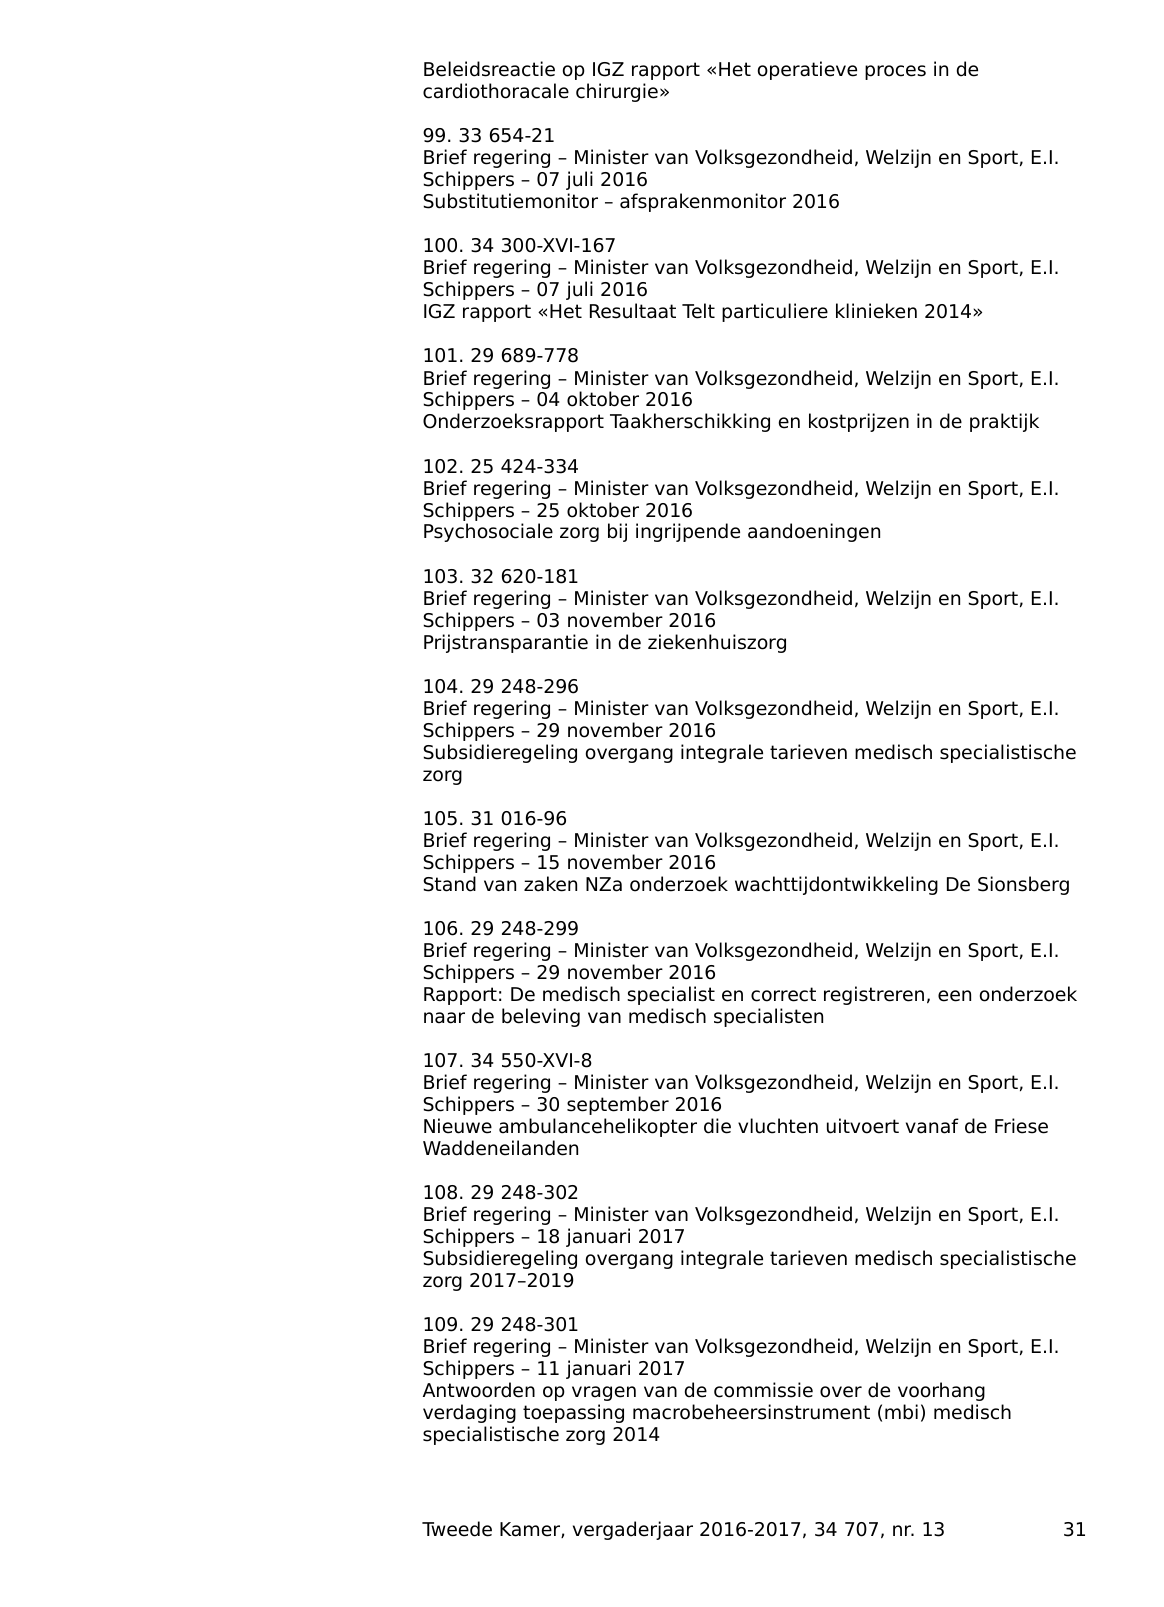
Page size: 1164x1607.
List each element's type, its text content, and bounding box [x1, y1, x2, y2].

text Onderzoeksrapport Taakherschikking en kostprijzen in de praktijk [422, 411, 1087, 433]
text Antwoorden op vragen van de commissie over de voorhang verdaging toepassing macrobeheersinstrument (mbi) medisch specialistische zorg 2014 [422, 1380, 1087, 1446]
text Substitutiemonitor – afsprakenmonitor 2016 [422, 191, 1087, 213]
text IGZ rapport «Het Resultaat Telt particuliere klinieken 2014» [422, 301, 1087, 323]
text Brief regering – Minister van Volksgezondheid, Welzijn en Sport, E.I. Schippers – 15 november 2016 [422, 830, 1087, 874]
text 101. 29 689-778 [422, 345, 1087, 367]
text Brief regering – Minister van Volksgezondheid, Welzijn en Sport, E.I. Schippers – 18 januari 2017 [422, 1204, 1087, 1248]
text 108. 29 248-302 [422, 1182, 1087, 1204]
text 102. 25 424-334 [422, 456, 1087, 477]
text Psychosociale zorg bij ingrijpende aandoeningen [422, 521, 1087, 543]
text Brief regering – Minister van Volksgezondheid, Welzijn en Sport, E.I. Schippers – 29 november 2016 [422, 698, 1087, 742]
text Rapport: De medisch specialist en correct registreren, een onderzoek naar de beleving van medisch specialisten [422, 984, 1087, 1028]
text Brief regering – Minister van Volksgezondheid, Welzijn en Sport, E.I. Schippers – 07 juli 2016 [422, 257, 1087, 301]
text Subsidieregeling overgang integrale tarieven medisch specialistische zorg 2017–2019 [422, 1248, 1087, 1292]
text Brief regering – Minister van Volksgezondheid, Welzijn en Sport, E.I. Schippers – 03 november 2016 [422, 588, 1087, 632]
text Prijstransparantie in de ziekenhuiszorg [422, 632, 1087, 653]
text 109. 29 248-301 [422, 1314, 1087, 1336]
text 106. 29 248-299 [422, 918, 1087, 940]
text Beleidsreactie op IGZ rapport «Het operatieve proces in de cardiothoracale chirurgie» [422, 59, 1087, 103]
text Brief regering – Minister van Volksgezondheid, Welzijn en Sport, E.I. Schippers – 11 januari 2017 [422, 1336, 1087, 1380]
text Subsidieregeling overgang integrale tarieven medisch specialistische zorg [422, 742, 1087, 786]
text 104. 29 248-296 [422, 676, 1087, 698]
text Brief regering – Minister van Volksgezondheid, Welzijn en Sport, E.I. Schippers – 29 november 2016 [422, 940, 1087, 984]
text 103. 32 620-181 [422, 566, 1087, 588]
text 107. 34 550-XVI-8 [422, 1050, 1087, 1072]
text Brief regering – Minister van Volksgezondheid, Welzijn en Sport, E.I. Schippers – 07 juli 2016 [422, 147, 1087, 191]
text Stand van zaken NZa onderzoek wachttijdontwikkeling De Sionsberg [422, 874, 1087, 896]
text Brief regering – Minister van Volksgezondheid, Welzijn en Sport, E.I. Schippers – 25 oktober 2016 [422, 477, 1087, 521]
text 99. 33 654-21 [422, 125, 1087, 147]
text 100. 34 300-XVI-167 [422, 235, 1087, 257]
text Brief regering – Minister van Volksgezondheid, Welzijn en Sport, E.I. Schippers – 04 oktober 2016 [422, 367, 1087, 411]
text Brief regering – Minister van Volksgezondheid, Welzijn en Sport, E.I. Schippers – 30 september 2016 [422, 1072, 1087, 1116]
text 105. 31 016-96 [422, 808, 1087, 830]
text Nieuwe ambulancehelikopter die vluchten uitvoert vanaf de Friese Waddeneilanden [422, 1116, 1087, 1160]
